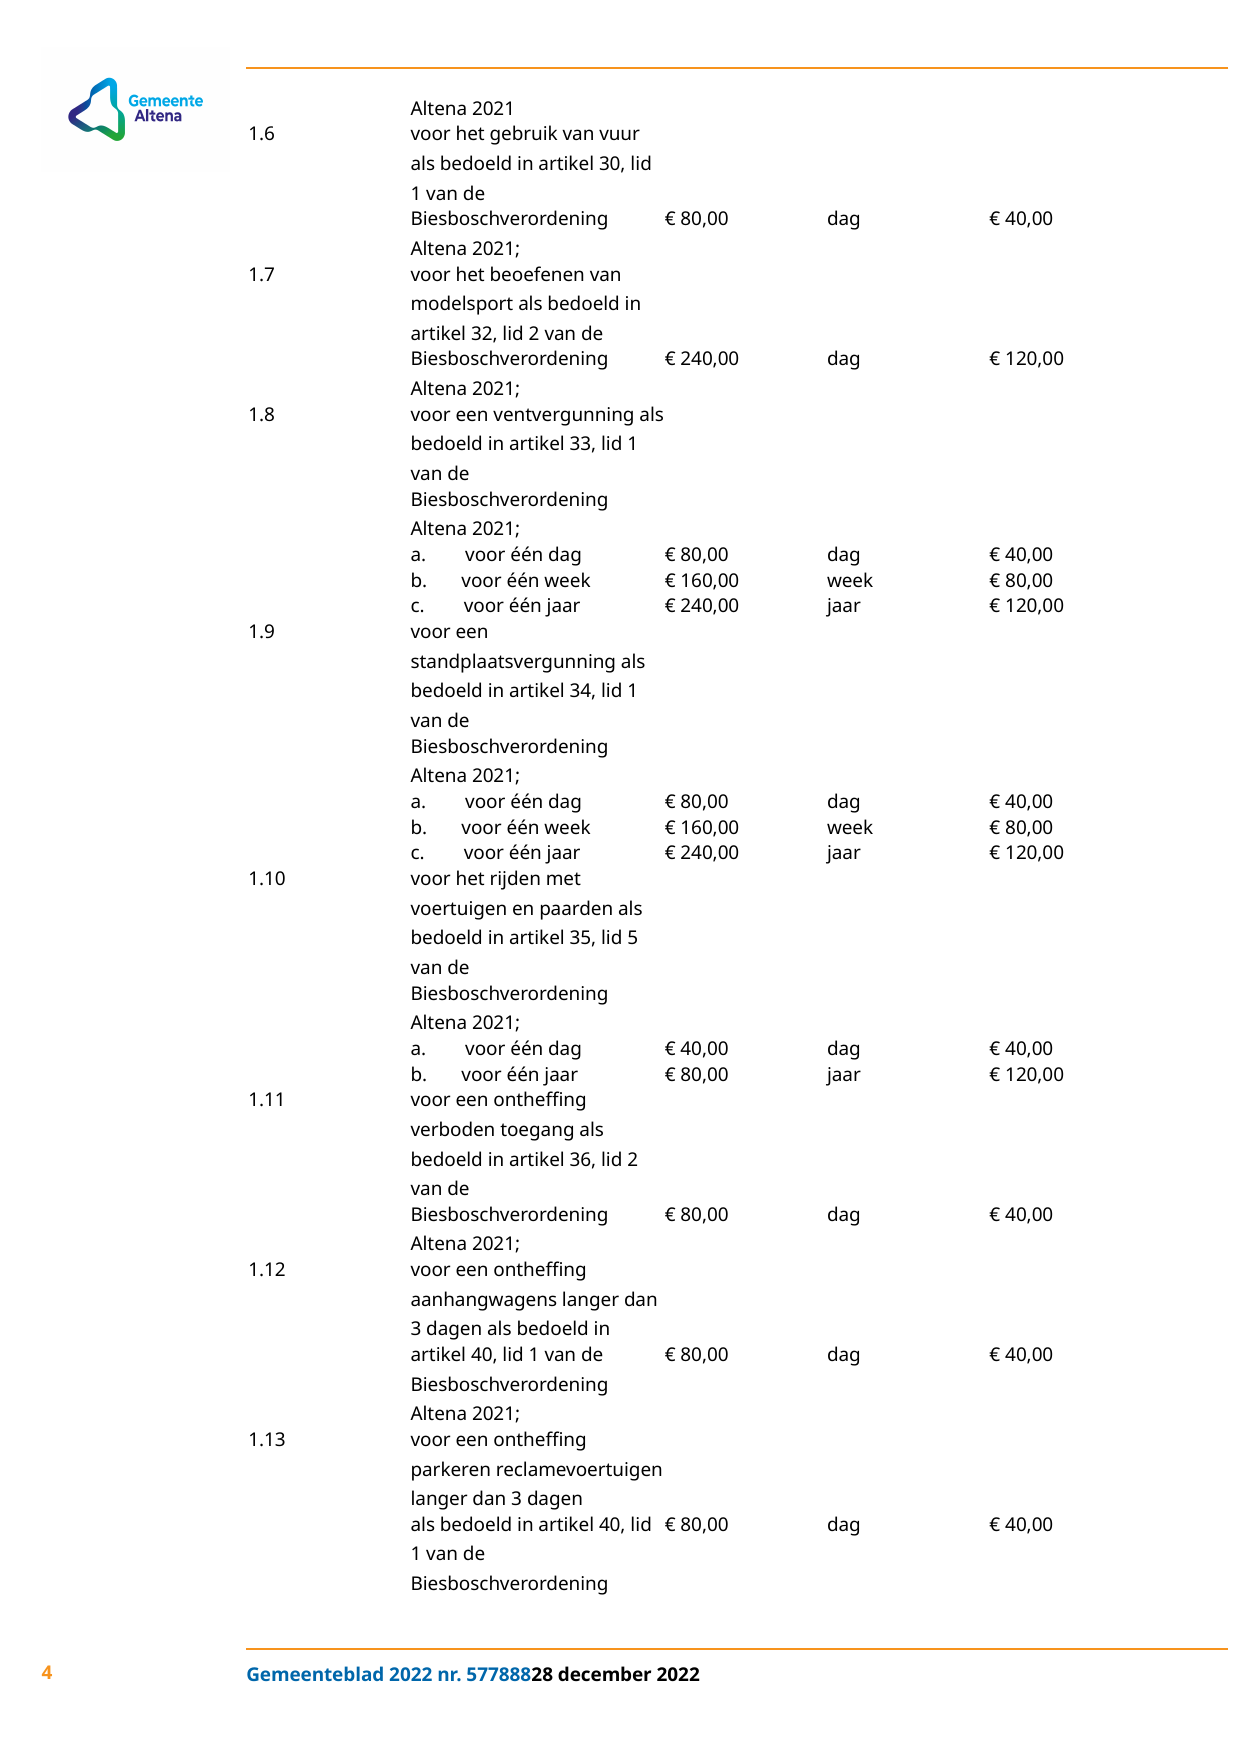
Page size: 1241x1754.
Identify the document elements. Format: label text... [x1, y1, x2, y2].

table_cell € 240,00 [665, 840, 827, 865]
table_cell € 40,00 [989, 1201, 1152, 1256]
table_cell € 40,00 [989, 1035, 1152, 1061]
table_cell 1.7 [248, 261, 410, 346]
table_cell Biesboschverordening Altena 2021; [410, 205, 664, 261]
table_cell € 40,00 [665, 1035, 827, 1061]
table_cell Biesboschverordening Altena 2021; [410, 1201, 664, 1256]
table_cell [248, 346, 410, 401]
table_cell € 80,00 [665, 205, 827, 261]
table_cell [827, 95, 989, 121]
table_cell [989, 618, 1152, 733]
table_cell € 80,00 [665, 788, 827, 814]
table_cell voor het gebruik van vuur als bedoeld in artikel 30, lid 1 van de [410, 121, 664, 205]
table_cell [248, 95, 410, 121]
table_cell € 120,00 [989, 346, 1152, 401]
table_cell € 40,00 [989, 541, 1152, 567]
table_cell voor een ontheffing aanhangwagens langer dan 3 dagen als bedoeld in [410, 1256, 664, 1341]
table_cell [827, 261, 989, 346]
table_cell dag [827, 788, 989, 814]
table_cell jaar [827, 1061, 989, 1087]
table_cell [827, 1087, 989, 1201]
table_cell € 80,00 [665, 1341, 827, 1426]
table_cell Biesboschverordening Altena 2021; [410, 346, 664, 401]
table_cell [665, 121, 827, 205]
table_cell jaar [827, 593, 989, 618]
table_cell 1.9 [248, 618, 410, 733]
table_cell [827, 1426, 989, 1511]
table_cell € 160,00 [665, 814, 827, 839]
table_cell dag [827, 1201, 989, 1256]
table_cell dag [827, 1341, 989, 1426]
table_cell [248, 1341, 410, 1426]
table_cell week [827, 567, 989, 593]
table_cell voor een ontheffing parkeren reclamevoertuigen langer dan 3 dagen [410, 1426, 664, 1511]
table_cell jaar [827, 840, 989, 865]
table_cell b. voor één week [410, 814, 664, 839]
table_cell [665, 980, 827, 1035]
table_cell [248, 567, 410, 593]
table_cell [248, 205, 410, 261]
table_cell [248, 1201, 410, 1256]
table_cell [248, 1511, 410, 1596]
table_cell [827, 401, 989, 486]
table_cell voor het beoefenen van modelsport als bedoeld in artikel 32, lid 2 van de [410, 261, 664, 346]
table_cell [248, 840, 410, 865]
table_cell dag [827, 346, 989, 401]
table_cell [827, 618, 989, 733]
table_cell Altena 2021 [410, 95, 664, 121]
table_cell € 80,00 [665, 541, 827, 567]
table_cell 1.12 [248, 1256, 410, 1341]
table_cell [248, 1035, 410, 1061]
table_cell [665, 618, 827, 733]
table_cell 1.13 [248, 1426, 410, 1511]
table_cell dag [827, 541, 989, 567]
picture [41, 47, 231, 172]
table_cell [827, 121, 989, 205]
table_cell [248, 541, 410, 567]
table_cell € 40,00 [989, 1341, 1152, 1426]
table_cell [665, 95, 827, 121]
table_cell € 40,00 [989, 1511, 1152, 1596]
table_cell [665, 401, 827, 486]
table_cell 1.10 [248, 865, 410, 980]
table_cell [665, 261, 827, 346]
table_cell [248, 814, 410, 839]
table_cell dag [827, 1511, 989, 1596]
table_cell dag [827, 1035, 989, 1061]
table_cell € 160,00 [665, 567, 827, 593]
table_cell [989, 865, 1152, 980]
table_cell € 40,00 [989, 205, 1152, 261]
table_cell c. voor één jaar [410, 840, 664, 865]
table_cell [248, 1061, 410, 1087]
table_cell € 120,00 [989, 840, 1152, 865]
table_cell a. voor één dag [410, 788, 664, 814]
table_cell [665, 1087, 827, 1201]
table_cell [989, 95, 1152, 121]
table_cell [989, 401, 1152, 486]
table_cell [248, 788, 410, 814]
table_cell [989, 1087, 1152, 1201]
table_cell [827, 980, 989, 1035]
table_cell [665, 733, 827, 788]
table_cell voor het rijden met voertuigen en paarden als bedoeld in artikel 35, lid 5 van de [410, 865, 664, 980]
table_cell b. voor één week [410, 567, 664, 593]
table_cell voor een ontheffing verboden toegang als bedoeld in artikel 36, lid 2 van de [410, 1087, 664, 1201]
table_cell [665, 486, 827, 541]
table_cell a. voor één dag [410, 1035, 664, 1061]
table_cell Biesboschverordening Altena 2021; [410, 486, 664, 541]
table_cell 1.6 [248, 121, 410, 205]
table_cell € 120,00 [989, 593, 1152, 618]
table_cell als bedoeld in artikel 40, lid 1 van de Biesboschverordening [410, 1511, 664, 1596]
table_cell voor een standplaatsvergunning als bedoeld in artikel 34, lid 1 van de [410, 618, 664, 733]
table_cell b. voor één jaar [410, 1061, 664, 1087]
table_cell [827, 1256, 989, 1341]
table_cell [989, 261, 1152, 346]
table_cell [248, 980, 410, 1035]
table_cell [989, 1256, 1152, 1341]
table_cell [989, 980, 1152, 1035]
table_cell [989, 121, 1152, 205]
table_cell [827, 733, 989, 788]
table_cell a. voor één dag [410, 541, 664, 567]
table_cell week [827, 814, 989, 839]
table_cell voor een ventvergunning als bedoeld in artikel 33, lid 1 van de [410, 401, 664, 486]
table_cell dag [827, 205, 989, 261]
table_cell [665, 865, 827, 980]
table_cell Biesboschverordening Altena 2021; [410, 980, 664, 1035]
table_cell [827, 865, 989, 980]
table_cell [989, 733, 1152, 788]
table_cell [989, 486, 1152, 541]
table_cell [248, 486, 410, 541]
table_cell € 80,00 [665, 1201, 827, 1256]
table_cell c. voor één jaar [410, 593, 664, 618]
table_cell [827, 486, 989, 541]
table_cell € 80,00 [665, 1511, 827, 1596]
table_cell € 80,00 [989, 814, 1152, 839]
table_cell € 80,00 [989, 567, 1152, 593]
table_cell € 80,00 [665, 1061, 827, 1087]
table_cell artikel 40, lid 1 van de Biesboschverordening Altena 2021; [410, 1341, 664, 1426]
table_cell 1.11 [248, 1087, 410, 1201]
table_cell [665, 1256, 827, 1341]
table_cell [248, 733, 410, 788]
table_cell € 240,00 [665, 593, 827, 618]
table_cell € 120,00 [989, 1061, 1152, 1087]
table_cell [989, 1426, 1152, 1511]
table_cell [248, 593, 410, 618]
table_cell € 240,00 [665, 346, 827, 401]
table_cell 1.8 [248, 401, 410, 486]
table_cell Biesboschverordening Altena 2021; [410, 733, 664, 788]
table_cell € 40,00 [989, 788, 1152, 814]
table_cell [665, 1426, 827, 1511]
